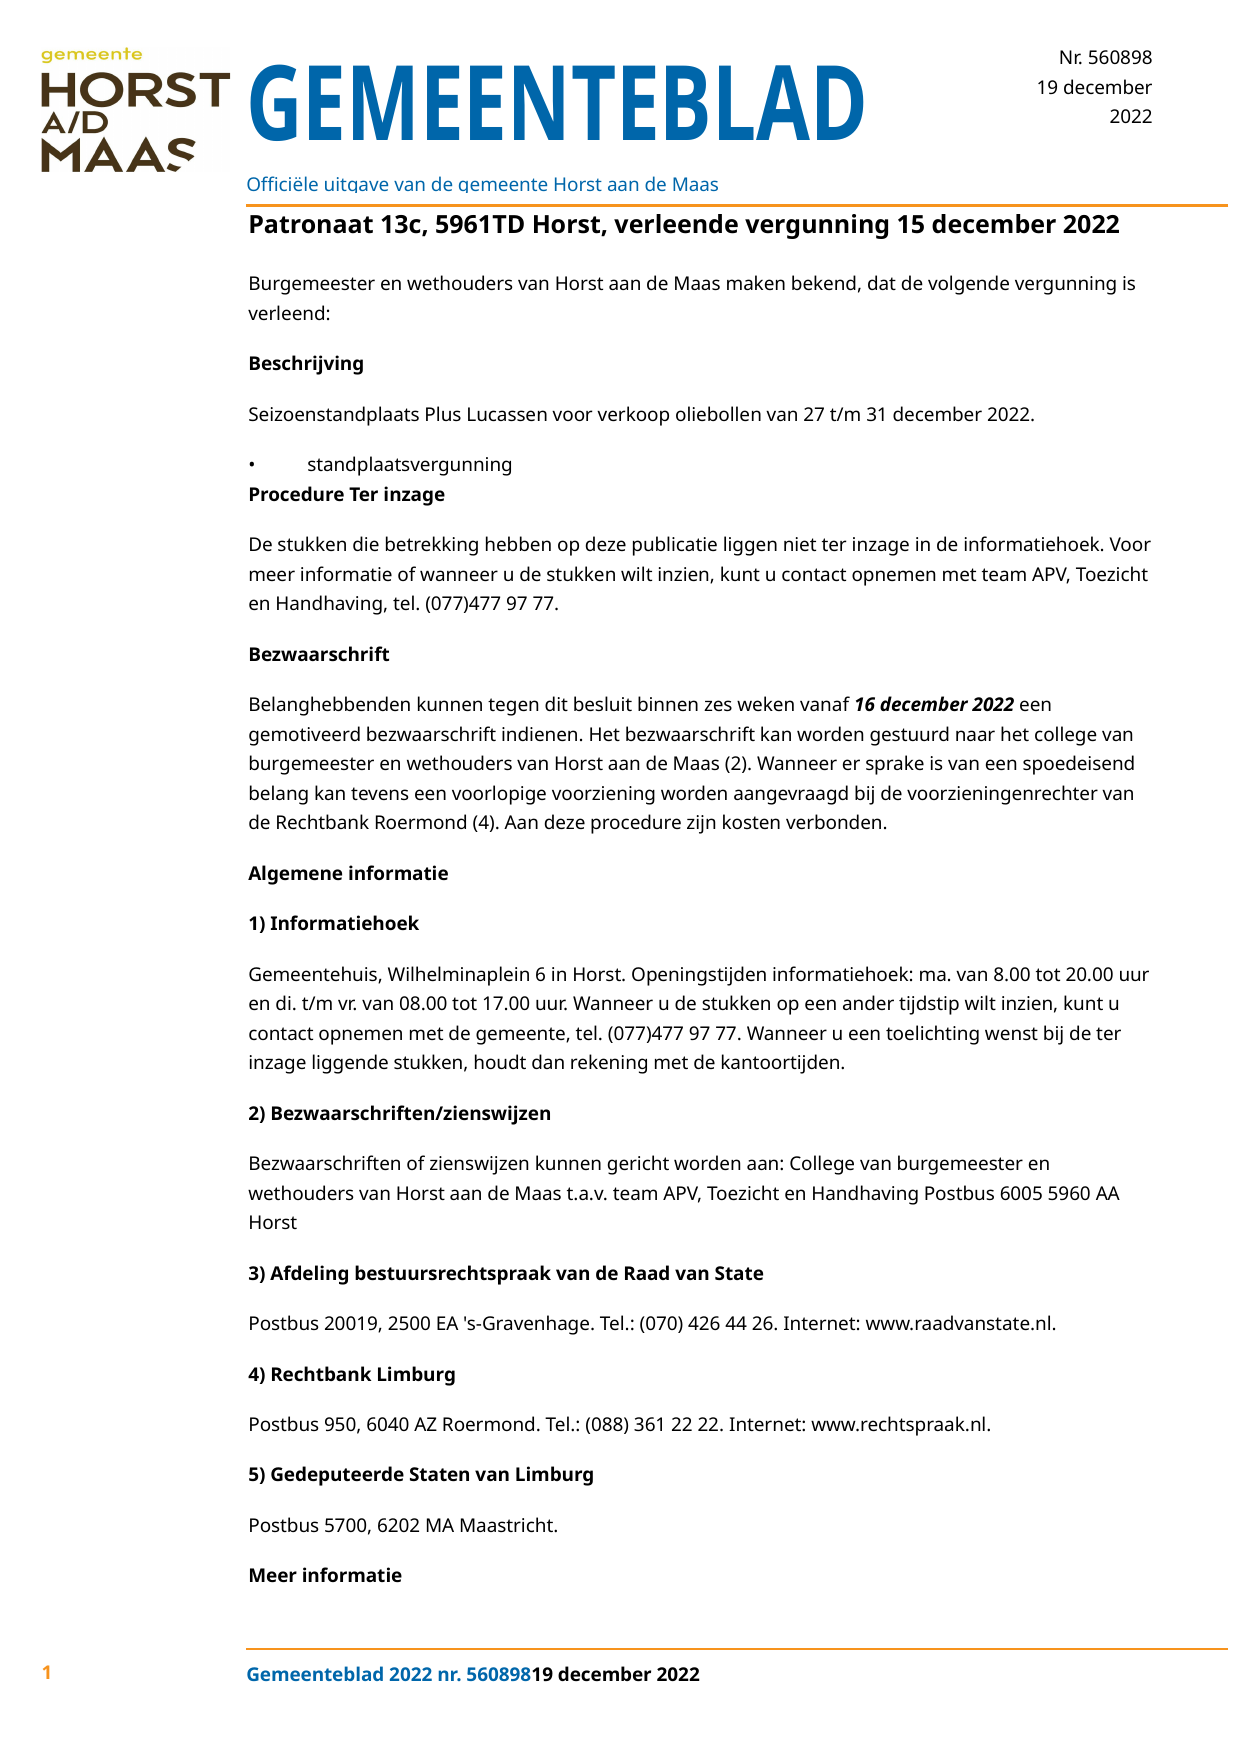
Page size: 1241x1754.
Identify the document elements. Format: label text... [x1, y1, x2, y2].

text 4) Rechtbank Limburg [248, 1361, 1152, 1386]
list standplaatsvergunning [248, 451, 1152, 477]
text Procedure Ter inzage [248, 481, 1152, 506]
text Burgemeester en wethouders van Horst aan de Maas maken bekend, dat de volgende vergunning is verleend: [248, 270, 1152, 326]
text 3) Afdeling bestuursrechtspraak van de Raad van State [248, 1260, 1152, 1286]
text 5) Gedeputeerde Staten van Limburg [248, 1462, 1152, 1487]
text Meer informatie [248, 1562, 1152, 1588]
text Gemeentehuis, Wilhelminaplein 6 in Horst. Openingstijden informatiehoek: ma. van 8.00 tot 20.00 uur en di. t/m vr. van 08.00 tot 17.00 uur. Wanneer u de stukken op een ander tijdstip wilt inzien, kunt u contact opnemen met de gemeente, tel. (077)477 97 77. Wanneer u een toelichting wenst bij de ter inzage liggende stukken, houdt dan rekening met de kantoortijden. [248, 961, 1152, 1075]
picture [41, 47, 231, 172]
text 2) Bezwaarschriften/zienswijzen [248, 1100, 1152, 1126]
text Bezwaarschrift [248, 641, 1152, 666]
text Patronaat 13c, 5961TD Horst, verleende vergunning 15 december 2022 [248, 207, 1152, 241]
text Postbus 950, 6040 AZ Roermond. Tel.: (088) 361 22 22. Internet: www.rechtspraak.nl. [248, 1411, 1152, 1437]
text Beschrijving [248, 350, 1152, 376]
text Seizoenstandplaats Plus Lucassen voor verkoop oliebollen van 27 t/m 31 december 2022. [248, 401, 1152, 426]
text Postbus 20019, 2500 EA 's-Gravenhage. Tel.: (070) 426 44 26. Internet: www.raadvanstate.nl. [248, 1310, 1152, 1336]
text 1) Informatiehoek [248, 910, 1152, 936]
text De stukken die betrekking hebben op deze publicatie liggen niet ter inzage in de informatiehoek. Voor meer informatie of wanneer u de stukken wilt inzien, kunt u contact opnemen met team APV, Toezicht en Handhaving, tel. (077)477 97 77. [248, 531, 1152, 616]
text Bezwaarschriften of zienswijzen kunnen gericht worden aan: College van burgemeester en wethouders van Horst aan de Maas t.a.v. team APV, Toezicht en Handhaving Postbus 6005 5960 AA Horst [248, 1150, 1152, 1235]
text Postbus 5700, 6202 MA Maastricht. [248, 1512, 1152, 1538]
text Algemene informatie [248, 860, 1152, 886]
text Belanghebbenden kunnen tegen dit besluit binnen zes weken vanaf 16 december 2022 een gemotiveerd bezwaarschrift indienen. Het bezwaarschrift kan worden gestuurd naar het college van burgemeester en wethouders van Horst aan de Maas (2). Wanneer er sprake is van een spoedeisend belang kan tevens een voorlopige voorziening worden aangevraagd bij de voorzieningenrechter van de Rechtbank Roermond (4). Aan deze procedure zijn kosten verbonden. [248, 691, 1152, 835]
